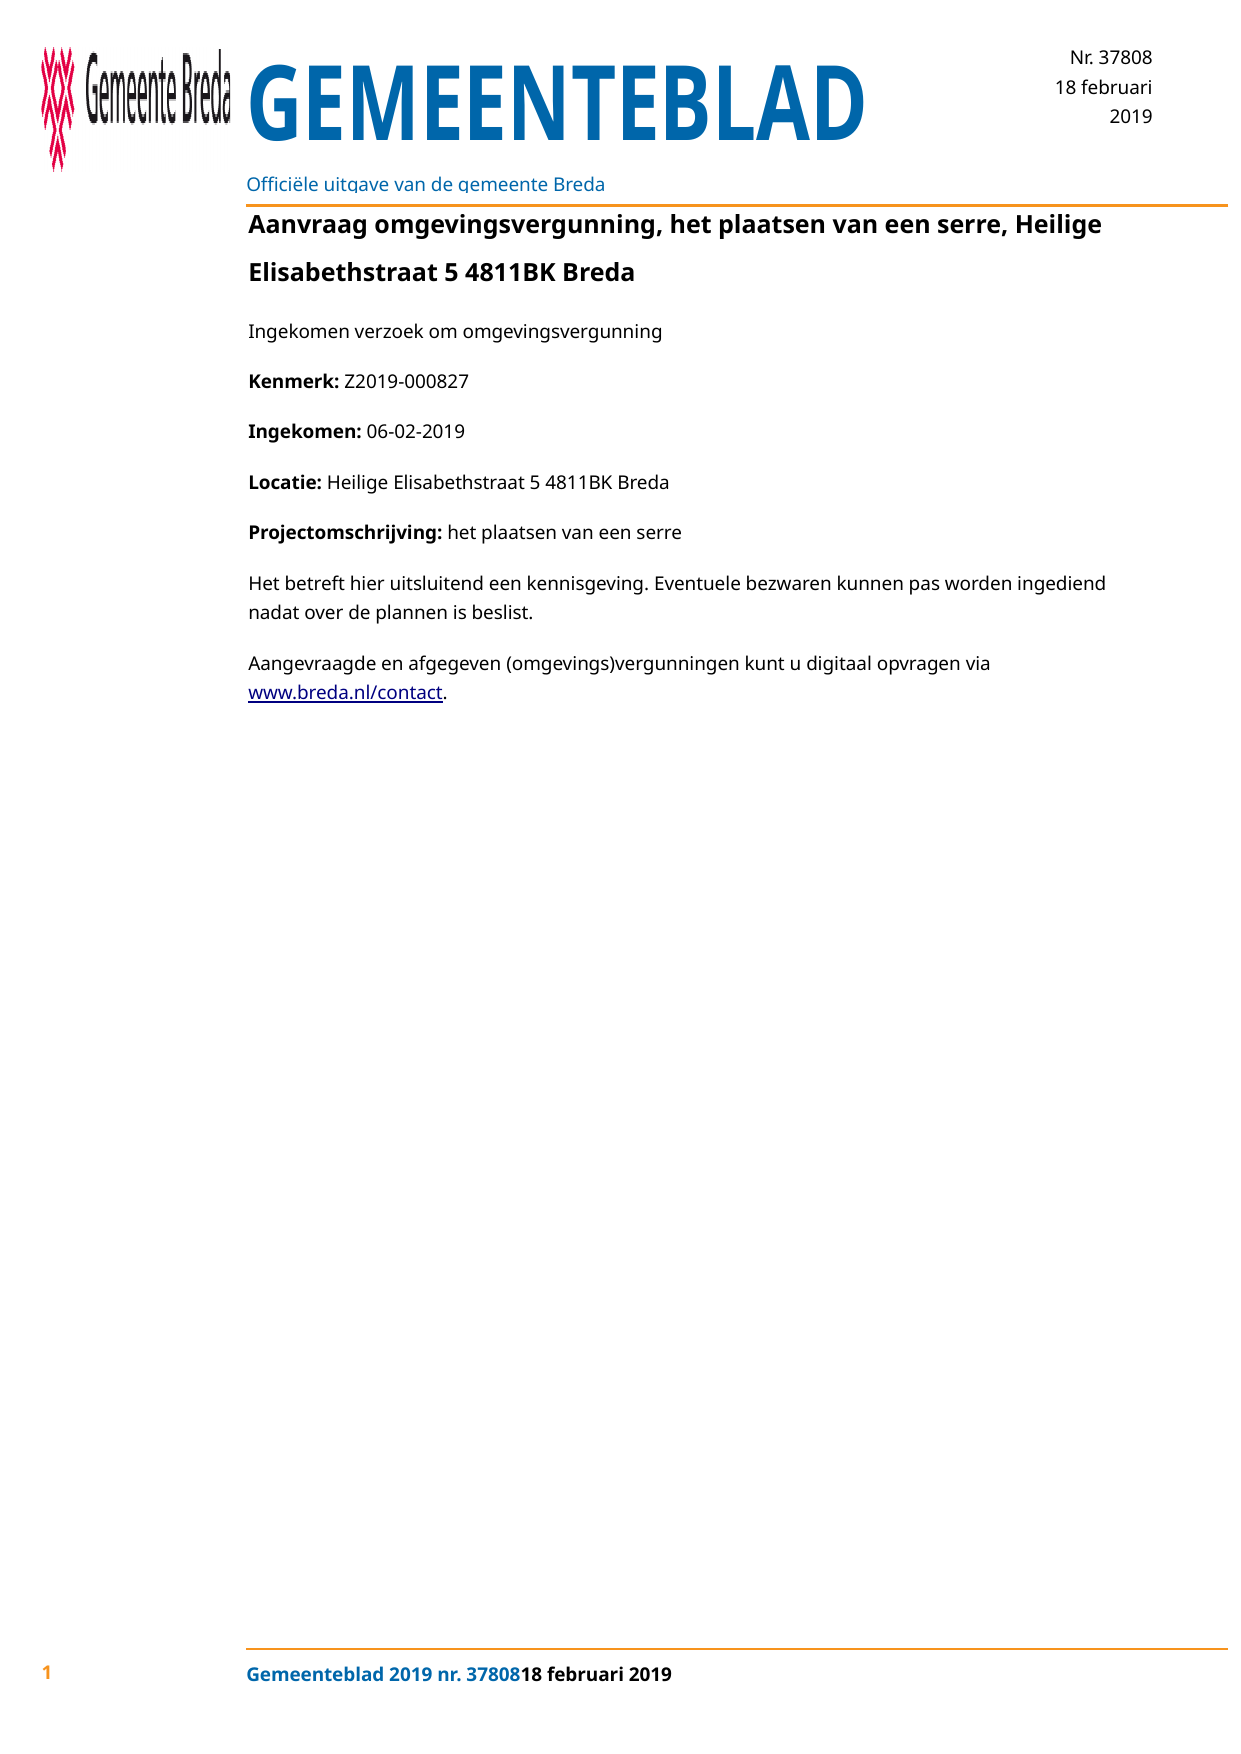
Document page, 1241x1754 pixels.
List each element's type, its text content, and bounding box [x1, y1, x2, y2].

text Aangevraagde en afgegeven (omgevings)vergunningen kunt u digitaal opvragen via www.breda.nl/contact. [248, 650, 1152, 705]
text Het betreft hier uitsluitend een kennisgeving. Eventuele bezwaren kunnen pas worden ingediend nadat over de plannen is beslist. [248, 570, 1152, 625]
text Kenmerk: Z2019-000827 [248, 368, 1152, 394]
text Locatie: Heilige Elisabethstraat 5 4811BK Breda [248, 469, 1152, 495]
text Ingekomen: 06-02-2019 [248, 419, 1152, 444]
text Projectomschrijving: het plaatsen van een serre [248, 519, 1152, 545]
text Aanvraag omgevingsvergunning, het plaatsen van een serre, Heilige Elisabethstraat 5 4811BK Breda [248, 207, 1152, 288]
text Ingekomen verzoek om omgevingsvergunning [248, 318, 1152, 344]
picture [41, 47, 231, 172]
